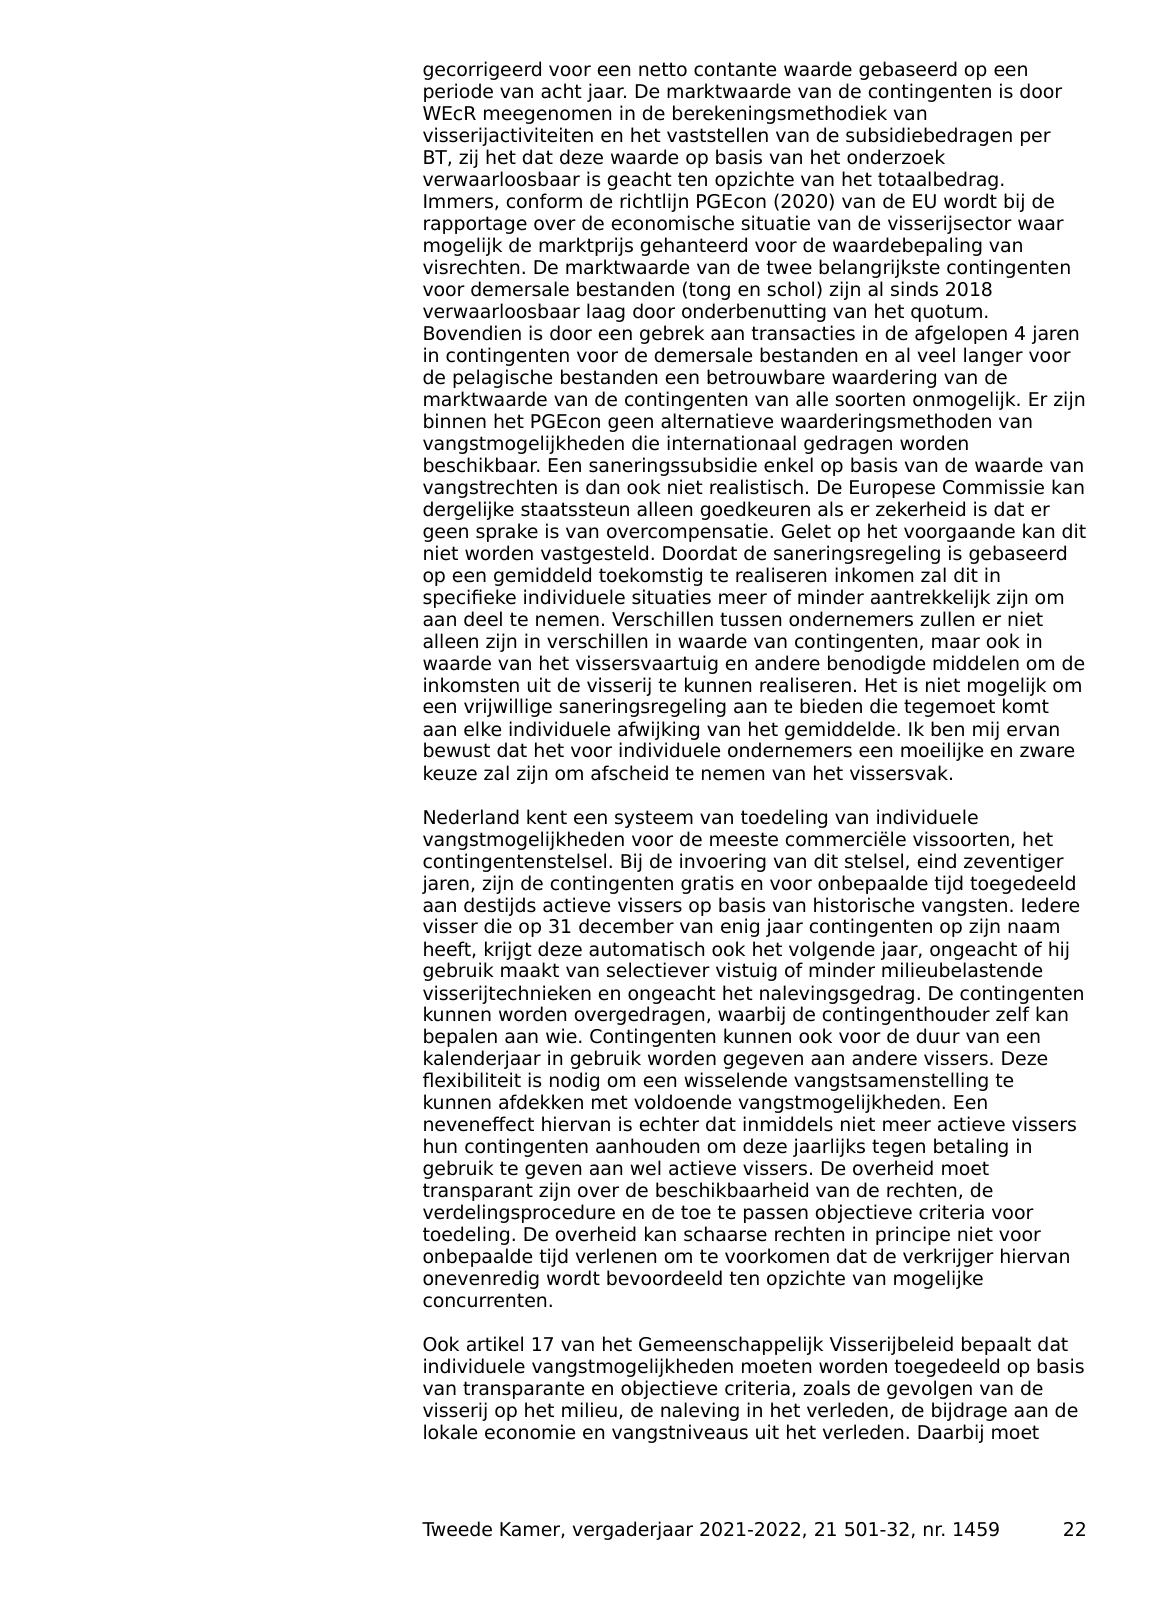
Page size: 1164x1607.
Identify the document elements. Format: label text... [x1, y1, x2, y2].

text Ook artikel 17 van het Gemeenschappelijk Visserijbeleid bepaalt dat individuele vangstmogelijkheden moeten worden toegedeeld op basis van transparante en objectieve criteria, zoals de gevolgen van de visserij op het milieu, de naleving in het verleden, de bijdrage aan de lokale economie en vangstniveaus uit het verleden. Daarbij moet [422, 1334, 1087, 1444]
text Nederland kent een systeem van toedeling van individuele vangstmogelijkheden voor de meeste commerciële vissoorten, het contingentenstelsel. Bij de invoering van dit stelsel, eind zeventiger jaren, zijn de contingenten gratis en voor onbepaalde tijd toegedeeld aan destijds actieve vissers op basis van historische vangsten. Iedere visser die op 31 december van enig jaar contingenten op zijn naam heeft, krijgt deze automatisch ook het volgende jaar, ongeacht of hij gebruik maakt van selectiever vistuig of minder milieubelastende visserijtechnieken en ongeacht het nalevingsgedrag. De contingenten kunnen worden overgedragen, waarbij de contingenthouder zelf kan bepalen aan wie. Contingenten kunnen ook voor de duur van een kalenderjaar in gebruik worden gegeven aan andere vissers. Deze flexibiliteit is nodig om een wisselende vangstsamenstelling te kunnen afdekken met voldoende vangstmogelijkheden. Een neveneffect hiervan is echter dat inmiddels niet meer actieve vissers hun contingenten aanhouden om deze jaarlijks tegen betaling in gebruik te geven aan wel actieve vissers. De overheid moet transparant zijn over de beschikbaarheid van de rechten, de verdelingsprocedure en de toe te passen objectieve criteria voor toedeling. De overheid kan schaarse rechten in principe niet voor onbepaalde tijd verlenen om te voorkomen dat de verkrijger hiervan onevenredig wordt bevoordeeld ten opzichte van mogelijke concurrenten. [422, 807, 1087, 1312]
text gecorrigeerd voor een netto contante waarde gebaseerd op een periode van acht jaar. De marktwaarde van de contingenten is door WEcR meegenomen in de berekeningsmethodiek van visserijactiviteiten en het vaststellen van de subsidiebedragen per BT, zij het dat deze waarde op basis van het onderzoek verwaarloosbaar is geacht ten opzichte van het totaalbedrag. Immers, conform de richtlijn PGEcon (2020) van de EU wordt bij de rapportage over de economische situatie van de visserijsector waar mogelijk de marktprijs gehanteerd voor de waardebepaling van visrechten. De marktwaarde van de twee belangrijkste contingenten voor demersale bestanden (tong en schol) zijn al sinds 2018 verwaarloosbaar laag door onderbenutting van het quotum. Bovendien is door een gebrek aan transacties in de afgelopen 4 jaren in contingenten voor de demersale bestanden en al veel langer voor de pelagische bestanden een betrouwbare waardering van de marktwaarde van de contingenten van alle soorten onmogelijk. Er zijn binnen het PGEcon geen alternatieve waarderingsmethoden van vangstmogelijkheden die internationaal gedragen worden beschikbaar. Een saneringssubsidie enkel op basis van de waarde van vangstrechten is dan ook niet realistisch. De Europese Commissie kan dergelijke staatssteun alleen goedkeuren als er zekerheid is dat er geen sprake is van overcompensatie. Gelet op het voorgaande kan dit niet worden vastgesteld. Doordat de saneringsregeling is gebaseerd op een gemiddeld toekomstig te realiseren inkomen zal dit in specifieke individuele situaties meer of minder aantrekkelijk zijn om aan deel te nemen. Verschillen tussen ondernemers zullen er niet alleen zijn in verschillen in waarde van contingenten, maar ook in waarde van het vissersvaartuig en andere benodigde middelen om de inkomsten uit de visserij te kunnen realiseren. Het is niet mogelijk om een vrijwillige saneringsregeling aan te bieden die tegemoet komt aan elke individuele afwijking van het gemiddelde. Ik ben mij ervan bewust dat het voor individuele ondernemers een moeilijke en zware keuze zal zijn om afscheid te nemen van het vissersvak. [422, 59, 1087, 784]
